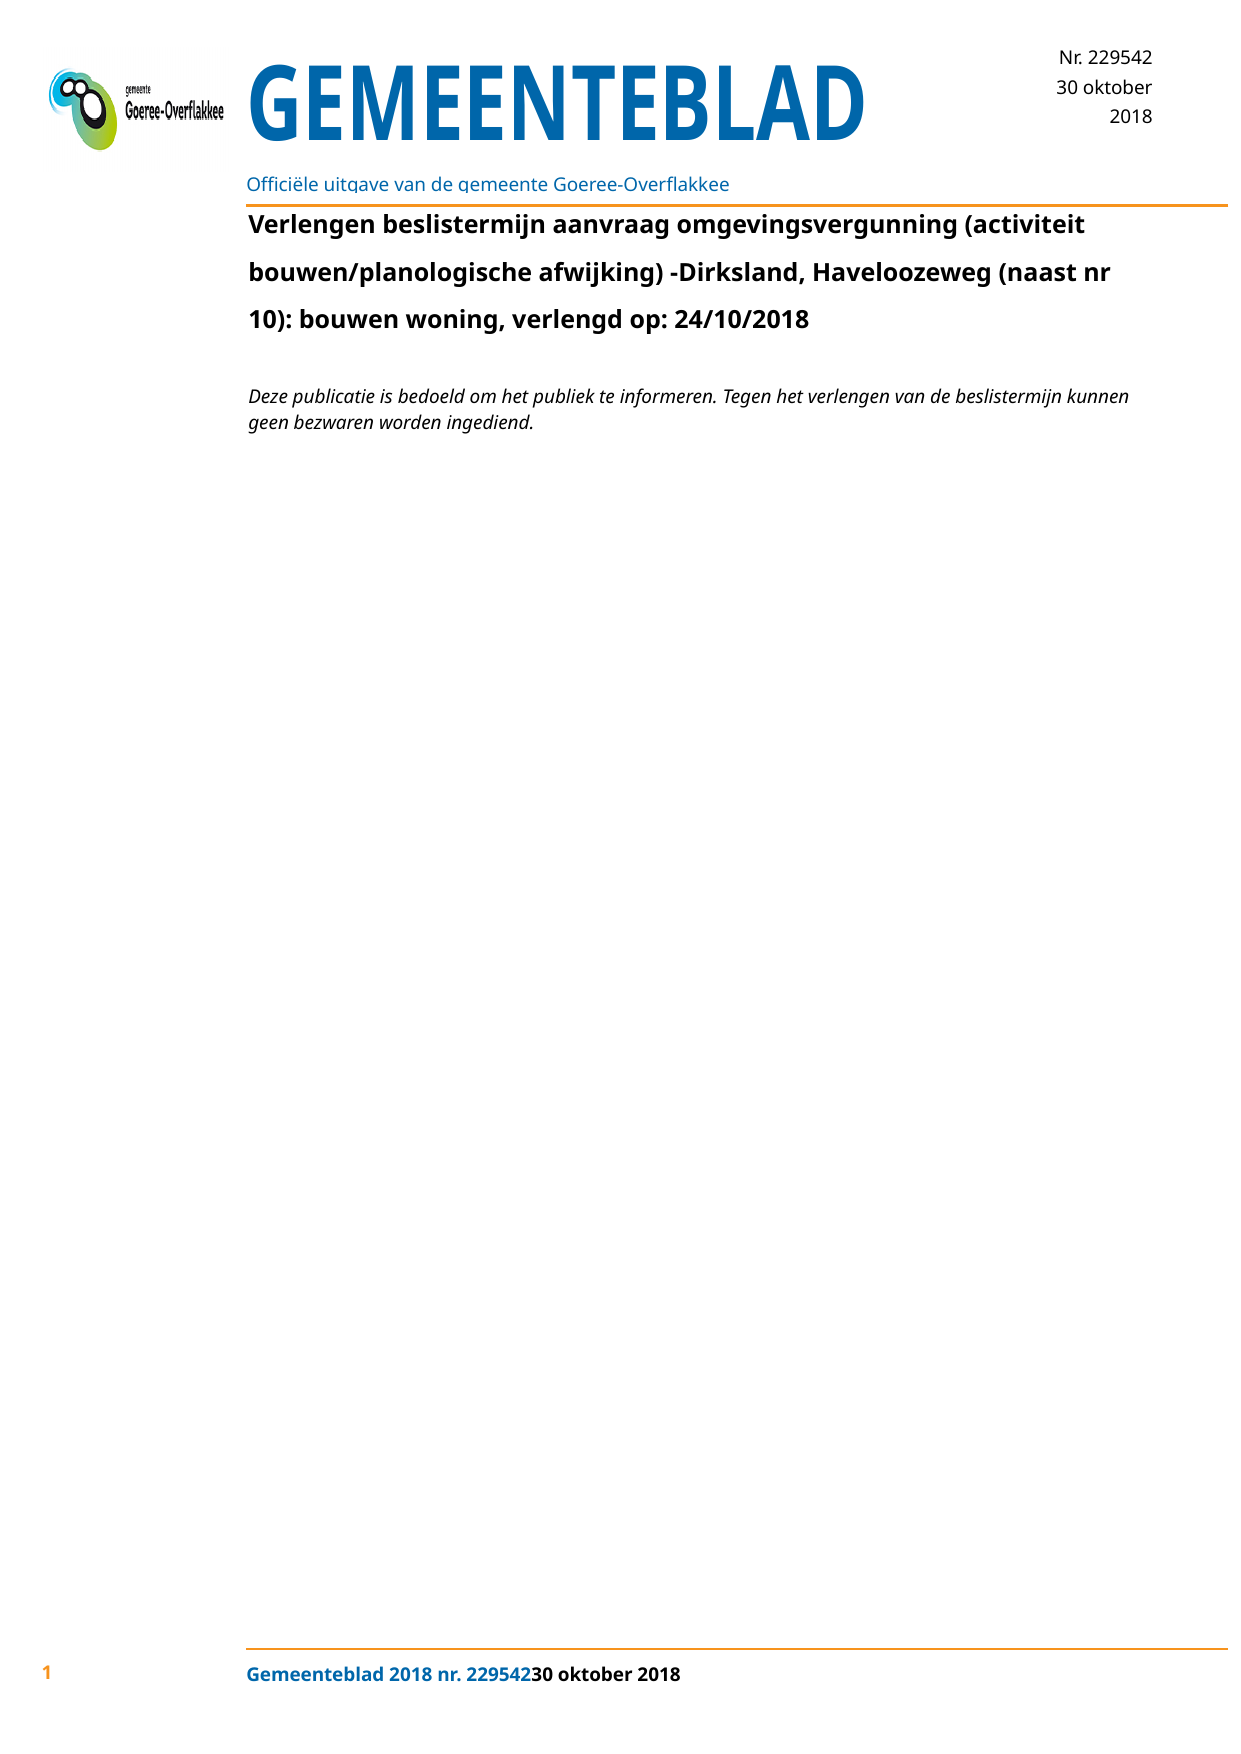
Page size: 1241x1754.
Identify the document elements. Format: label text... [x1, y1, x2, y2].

text Verlengen beslistermijn aanvraag omgevingsvergunning (activiteit bouwen/planologische afwijking) -Dirksland, Haveloozeweg (naast nr 10): bouwen woning, verlengd op: 24/10/2018 [248, 207, 1152, 336]
text Deze publicatie is bedoeld om het publiek te informeren. Tegen het verlengen van de beslistermijn kunnen geen bezwaren worden ingediend. [248, 384, 1152, 435]
picture [41, 47, 231, 172]
